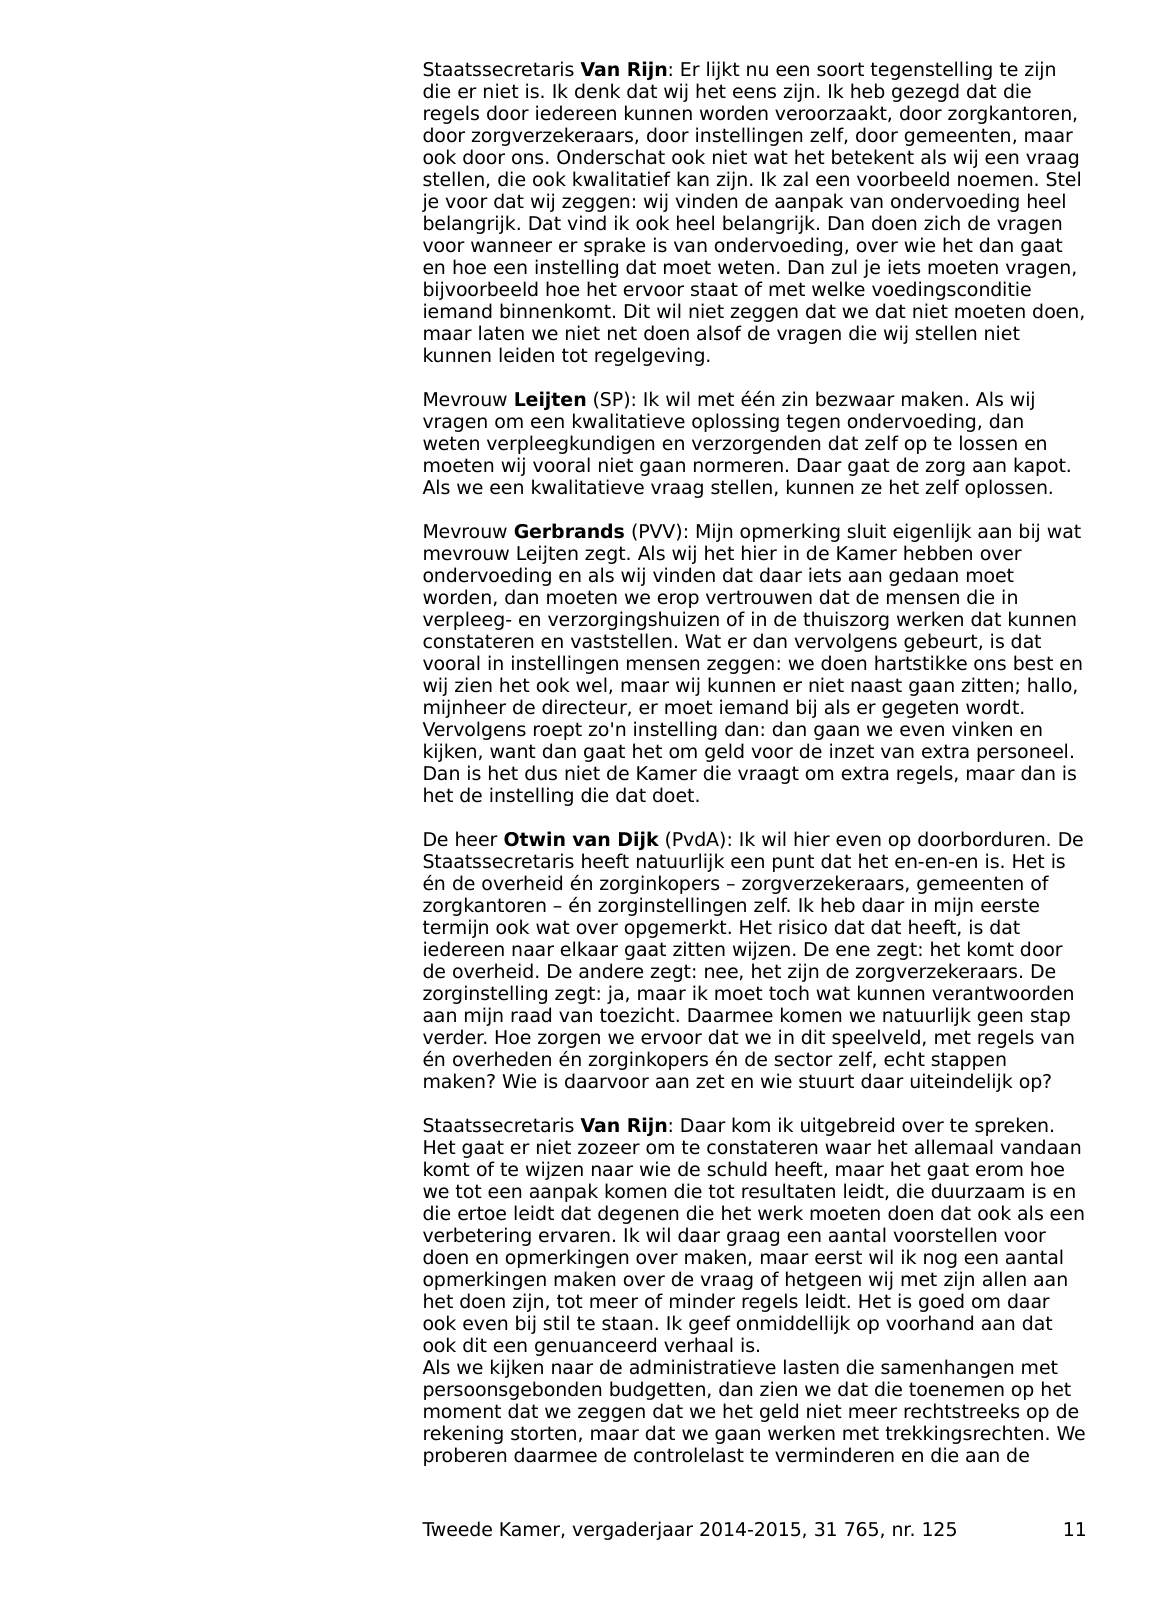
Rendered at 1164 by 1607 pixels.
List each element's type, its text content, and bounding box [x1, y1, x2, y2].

text Mevrouw Leijten (SP): Ik wil met één zin bezwaar maken. Als wij vragen om een kwalitatieve oplossing tegen ondervoeding, dan weten verpleegkundigen en verzorgenden dat zelf op te lossen en moeten wij vooral niet gaan normeren. Daar gaat de zorg aan kapot. Als we een kwalitatieve vraag stellen, kunnen ze het zelf oplossen. [422, 389, 1087, 499]
text Als we kijken naar de administratieve lasten die samenhangen met persoonsgebonden budgetten, dan zien we dat die toenemen op het moment dat we zeggen dat we het geld niet meer rechtstreeks op de rekening storten, maar dat we gaan werken met trekkingsrechten. We proberen daarmee de controlelast te verminderen en die aan de [422, 1357, 1087, 1467]
text Staatssecretaris Van Rijn: Daar kom ik uitgebreid over te spreken. Het gaat er niet zozeer om te constateren waar het allemaal vandaan komt of te wijzen naar wie de schuld heeft, maar het gaat erom hoe we tot een aanpak komen die tot resultaten leidt, die duurzaam is en die ertoe leidt dat degenen die het werk moeten doen dat ook als een verbetering ervaren. Ik wil daar graag een aantal voorstellen voor doen en opmerkingen over maken, maar eerst wil ik nog een aantal opmerkingen maken over de vraag of hetgeen wij met zijn allen aan het doen zijn, tot meer of minder regels leidt. Het is goed om daar ook even bij stil te staan. Ik geef onmiddellijk op voorhand aan dat ook dit een genuanceerd verhaal is. [422, 1115, 1087, 1357]
text De heer Otwin van Dijk (PvdA): Ik wil hier even op doorborduren. De Staatssecretaris heeft natuurlijk een punt dat het en-en-en is. Het is én de overheid én zorginkopers – zorgverzekeraars, gemeenten of zorgkantoren – én zorginstellingen zelf. Ik heb daar in mijn eerste termijn ook wat over opgemerkt. Het risico dat dat heeft, is dat iedereen naar elkaar gaat zitten wijzen. De ene zegt: het komt door de overheid. De andere zegt: nee, het zijn de zorgverzekeraars. De zorginstelling zegt: ja, maar ik moet toch wat kunnen verantwoorden aan mijn raad van toezicht. Daarmee komen we natuurlijk geen stap verder. Hoe zorgen we ervoor dat we in dit speelveld, met regels van én overheden én zorginkopers én de sector zelf, echt stappen maken? Wie is daarvoor aan zet en wie stuurt daar uiteindelijk op? [422, 829, 1087, 1093]
text Staatssecretaris Van Rijn: Er lijkt nu een soort tegenstelling te zijn die er niet is. Ik denk dat wij het eens zijn. Ik heb gezegd dat die regels door iedereen kunnen worden veroorzaakt, door zorgkantoren, door zorgverzekeraars, door instellingen zelf, door gemeenten, maar ook door ons. Onderschat ook niet wat het betekent als wij een vraag stellen, die ook kwalitatief kan zijn. Ik zal een voorbeeld noemen. Stel je voor dat wij zeggen: wij vinden de aanpak van ondervoeding heel belangrijk. Dat vind ik ook heel belangrijk. Dan doen zich de vragen voor wanneer er sprake is van ondervoeding, over wie het dan gaat en hoe een instelling dat moet weten. Dan zul je iets moeten vragen, bijvoorbeeld hoe het ervoor staat of met welke voedingsconditie iemand binnenkomt. Dit wil niet zeggen dat we dat niet moeten doen, maar laten we niet net doen alsof de vragen die wij stellen niet kunnen leiden tot regelgeving. [422, 59, 1087, 367]
text Mevrouw Gerbrands (PVV): Mijn opmerking sluit eigenlijk aan bij wat mevrouw Leijten zegt. Als wij het hier in de Kamer hebben over ondervoeding en als wij vinden dat daar iets aan gedaan moet worden, dan moeten we erop vertrouwen dat de mensen die in verpleeg- en verzorgingshuizen of in de thuiszorg werken dat kunnen constateren en vaststellen. Wat er dan vervolgens gebeurt, is dat vooral in instellingen mensen zeggen: we doen hartstikke ons best en wij zien het ook wel, maar wij kunnen er niet naast gaan zitten; hallo, mijnheer de directeur, er moet iemand bij als er gegeten wordt. Vervolgens roept zo'n instelling dan: dan gaan we even vinken en kijken, want dan gaat het om geld voor de inzet van extra personeel. Dan is het dus niet de Kamer die vraagt om extra regels, maar dan is het de instelling die dat doet. [422, 521, 1087, 807]
